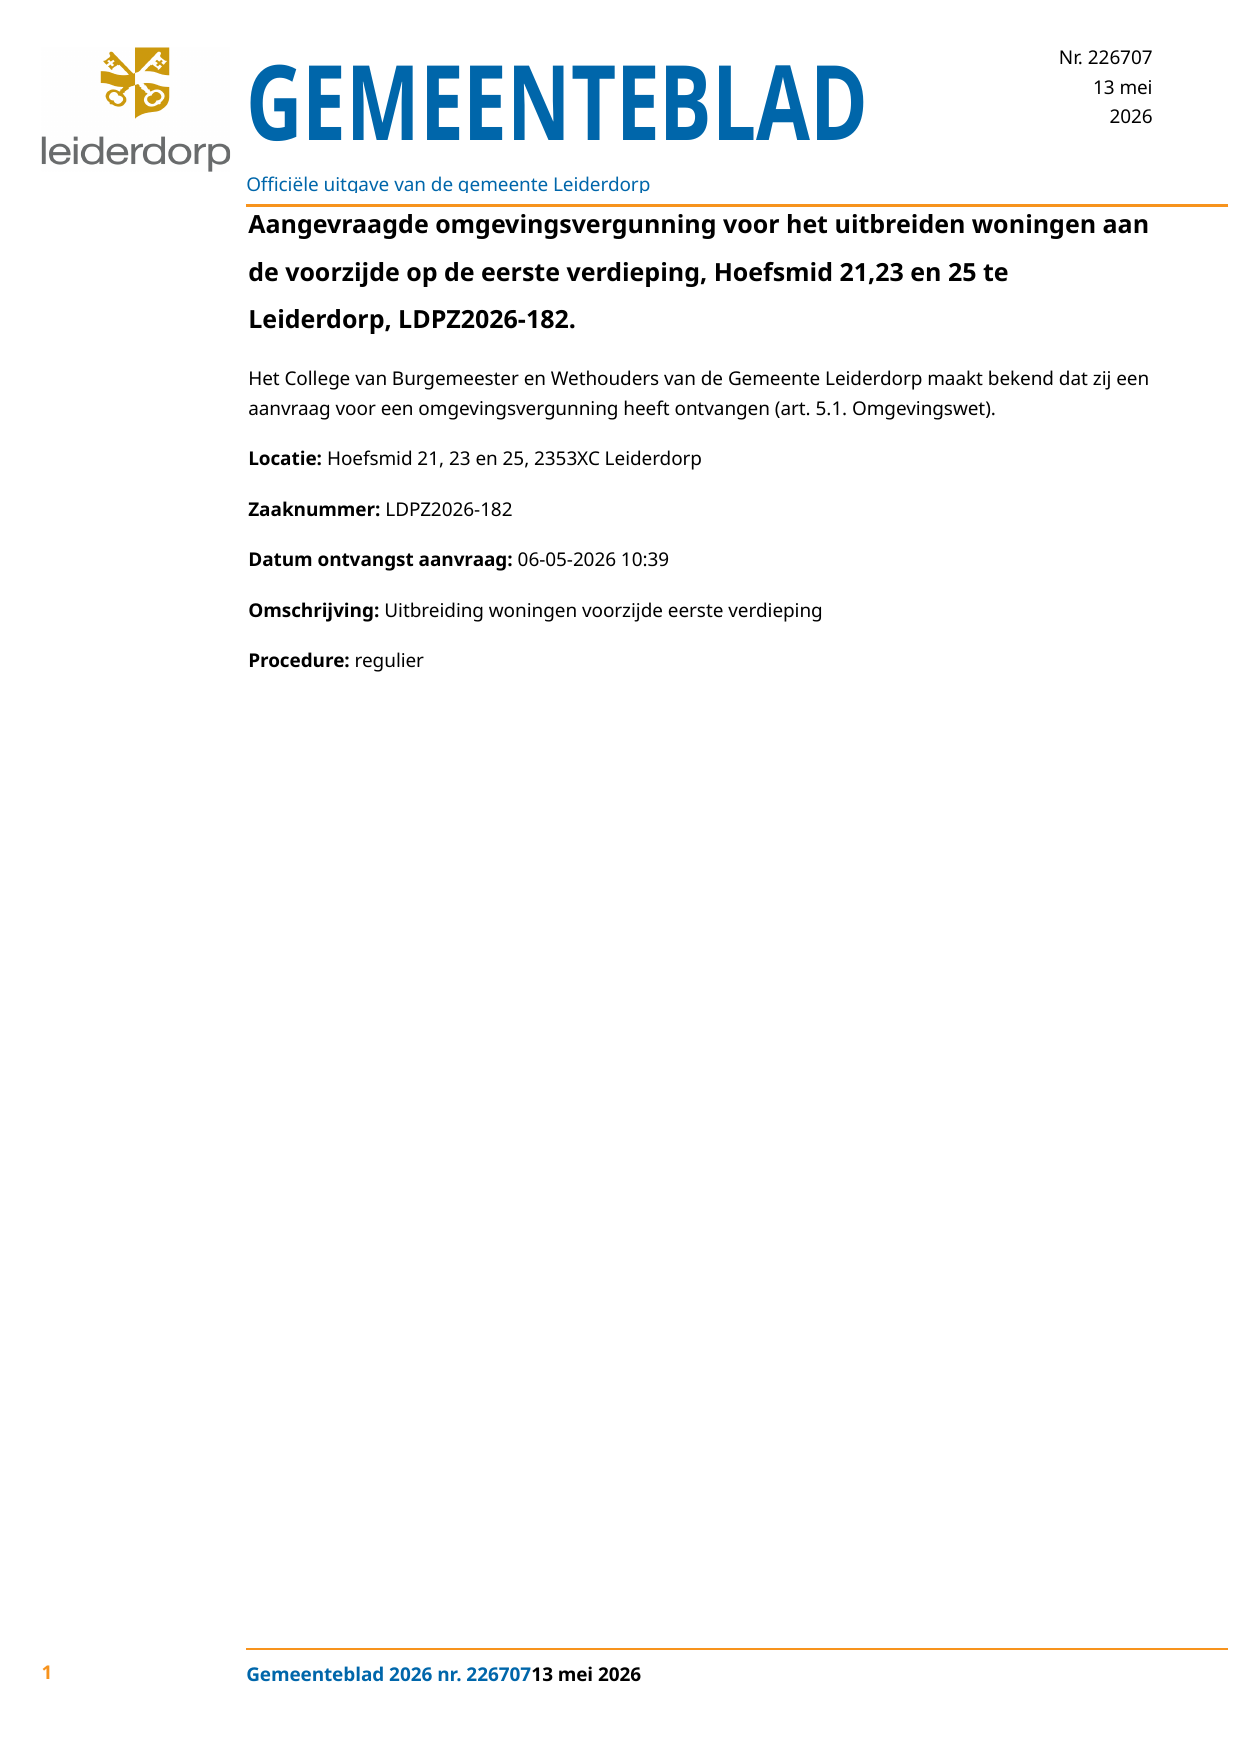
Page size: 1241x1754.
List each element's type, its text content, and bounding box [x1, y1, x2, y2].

text Aangevraagde omgevingsvergunning voor het uitbreiden woningen aan de voorzijde op de eerste verdieping, Hoefsmid 21,23 en 25 te Leiderdorp, LDPZ2026-182. [248, 207, 1152, 336]
text Datum ontvangst aanvraag: 06-05-2026 10:39 [248, 546, 1152, 572]
text Omschrijving: Uitbreiding woningen voorzijde eerste verdieping [248, 597, 1152, 622]
text Zaaknummer: LDPZ2026-182 [248, 496, 1152, 522]
text Het College van Burgemeester en Wethouders van de Gemeente Leiderdorp maakt bekend dat zij een aanvraag voor een omgevingsvergunning heeft ontvangen (art. 5.1. Omgevingswet). [248, 366, 1152, 421]
picture [41, 47, 231, 172]
text Locatie: Hoefsmid 21, 23 en 25, 2353XC Leiderdorp [248, 446, 1152, 471]
text Procedure: regulier [248, 647, 1152, 673]
